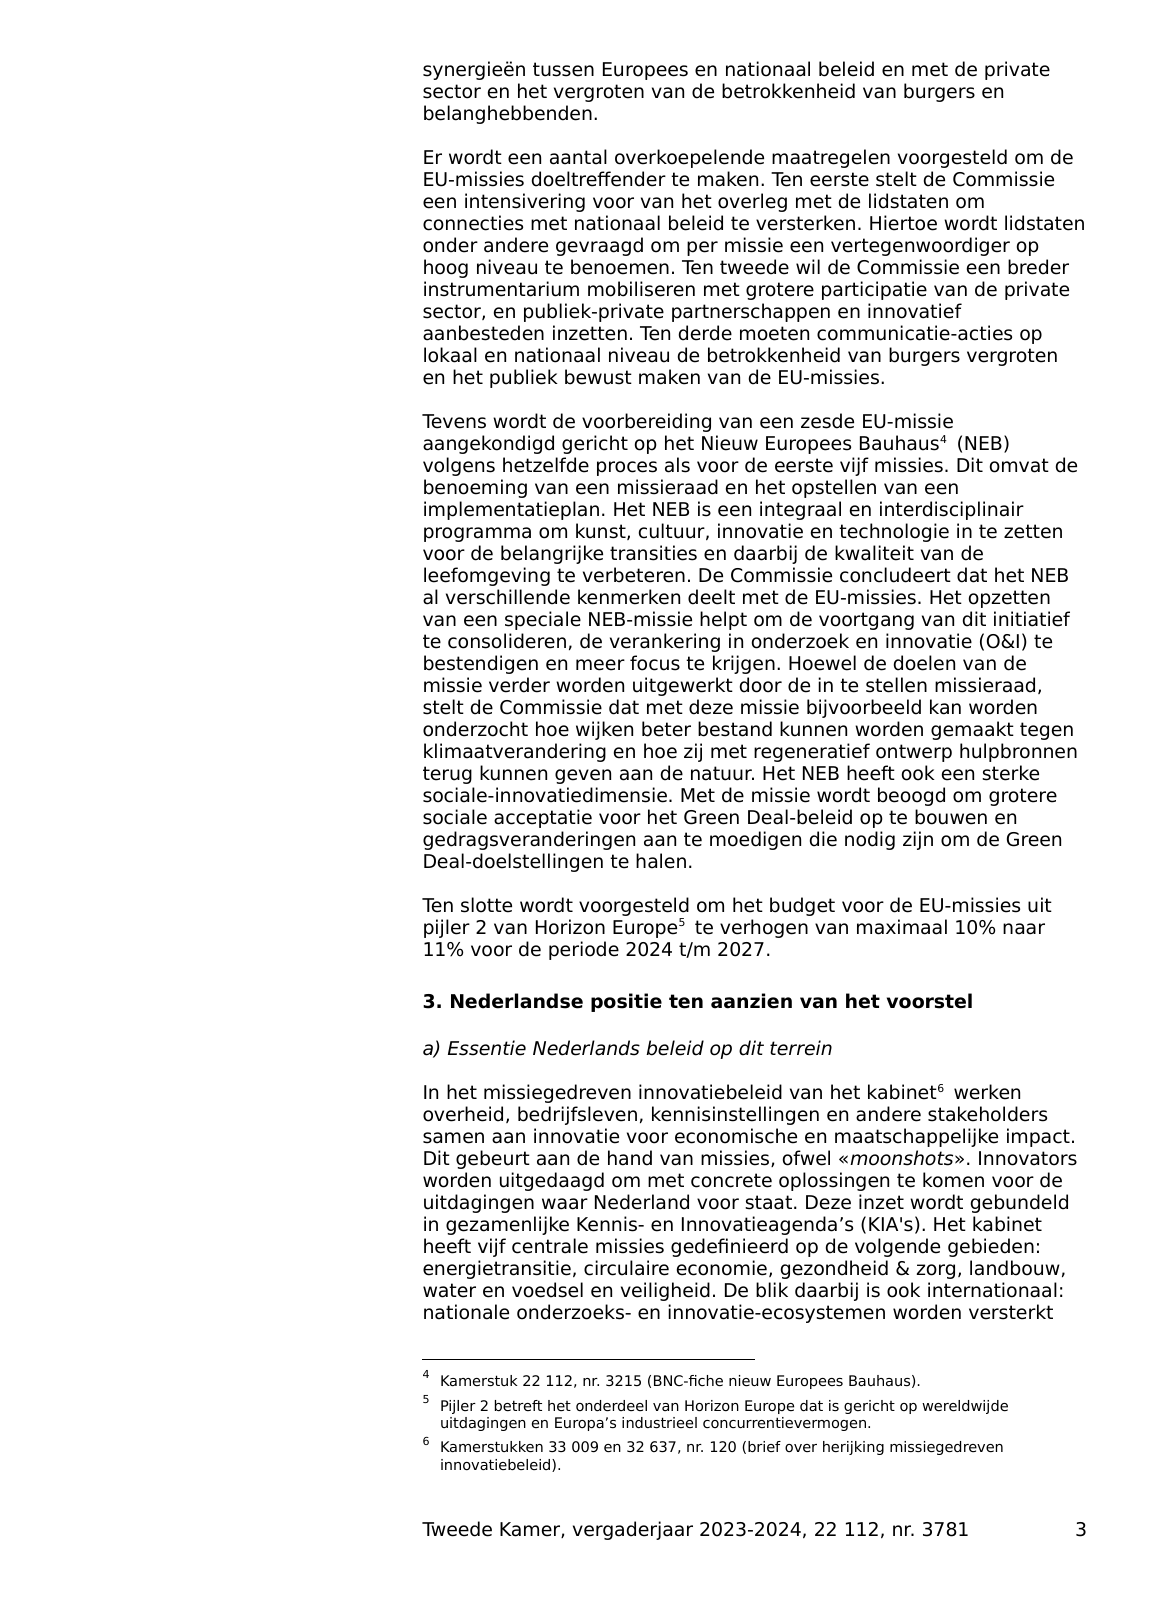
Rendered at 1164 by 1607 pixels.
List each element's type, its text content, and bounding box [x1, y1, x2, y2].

text Kamerstukken 33 009 en 32 637, nr. 120 (brief over herijking missiegedreven innovatiebeleid). [422, 1435, 1087, 1474]
subtitle 3. Nederlandse positie ten aanzien van het voorstel [422, 991, 1087, 1013]
text synergieën tussen Europees en nationaal beleid en met de private sector en het vergroten van de betrokkenheid van burgers en belanghebbenden. [422, 59, 1087, 125]
text Tevens wordt de voorbereiding van een zesde EU-missie aangekondigd gericht op het Nieuw Europees Bauhaus (NEB) volgens hetzelfde proces als voor de eerste vijf missies. Dit omvat de benoeming van een missieraad en het opstellen van een implementatieplan. Het NEB is een integraal en interdisciplinair programma om kunst, cultuur, innovatie en technologie in te zetten voor de belangrijke transities en daarbij de kwaliteit van de leefomgeving te verbeteren. De Commissie concludeert dat het NEB al verschillende kenmerken deelt met de EU-missies. Het opzetten van een speciale NEB-missie helpt om de voortgang van dit initiatief te consolideren, de verankering in onderzoek en innovatie (O&I) te bestendigen en meer focus te krijgen. Hoewel de doelen van de missie verder worden uitgewerkt door de in te stellen missieraad, stelt de Commissie dat met deze missie bijvoorbeeld kan worden onderzocht hoe wijken beter bestand kunnen worden gemaakt tegen klimaatverandering en hoe zij met regeneratief ontwerp hulpbronnen terug kunnen geven aan de natuur. Het NEB heeft ook een sterke sociale-innovatiedimensie. Met de missie wordt beoogd om grotere sociale acceptatie voor het Green Deal-beleid op te bouwen en gedragsveranderingen aan te moedigen die nodig zijn om de Green Deal-doelstellingen te halen. [422, 411, 1087, 873]
text Ten slotte wordt voorgesteld om het budget voor de EU-missies uit pijler 2 van Horizon Europe te verhogen van maximaal 10% naar 11% voor de periode 2024 t/m 2027. [422, 895, 1087, 961]
text Pijler 2 betreft het onderdeel van Horizon Europe dat is gericht op wereldwijde uitdagingen en Europa’s industrieel concurrentievermogen. [422, 1393, 1087, 1432]
text In het missiegedreven innovatiebeleid van het kabinet werken overheid, bedrijfsleven, kennisinstellingen en andere stakeholders samen aan innovatie voor economische en maatschappelijke impact. Dit gebeurt aan de hand van missies, ofwel «moonshots». Innovators worden uitgedaagd om met concrete oplossingen te komen voor de uitdagingen waar Nederland voor staat. Deze inzet wordt gebundeld in gezamenlijke Kennis- en Innovatieagenda’s (KIA's). Het kabinet heeft vijf centrale missies gedefinieerd op de volgende gebieden: energietransitie, circulaire economie, gezondheid & zorg, landbouw, water en voedsel en veiligheid. De blik daarbij is ook internationaal: nationale onderzoeks- en innovatie-ecosystemen worden versterkt [422, 1082, 1087, 1324]
subtitle a) Essentie Nederlands beleid op dit terrein [422, 1038, 1087, 1060]
text Kamerstuk 22 112, nr. 3215 (BNC-fiche nieuw Europees Bauhaus). [422, 1368, 1087, 1391]
text Er wordt een aantal overkoepelende maatregelen voorgesteld om de EU-missies doeltreffender te maken. Ten eerste stelt de Commissie een intensivering voor van het overleg met de lidstaten om connecties met nationaal beleid te versterken. Hiertoe wordt lidstaten onder andere gevraagd om per missie een vertegenwoordiger op hoog niveau te benoemen. Ten tweede wil de Commissie een breder instrumentarium mobiliseren met grotere participatie van de private sector, en publiek-private partnerschappen en innovatief aanbesteden inzetten. Ten derde moeten communicatie-acties op lokaal en nationaal niveau de betrokkenheid van burgers vergroten en het publiek bewust maken van de EU-missies. [422, 147, 1087, 389]
